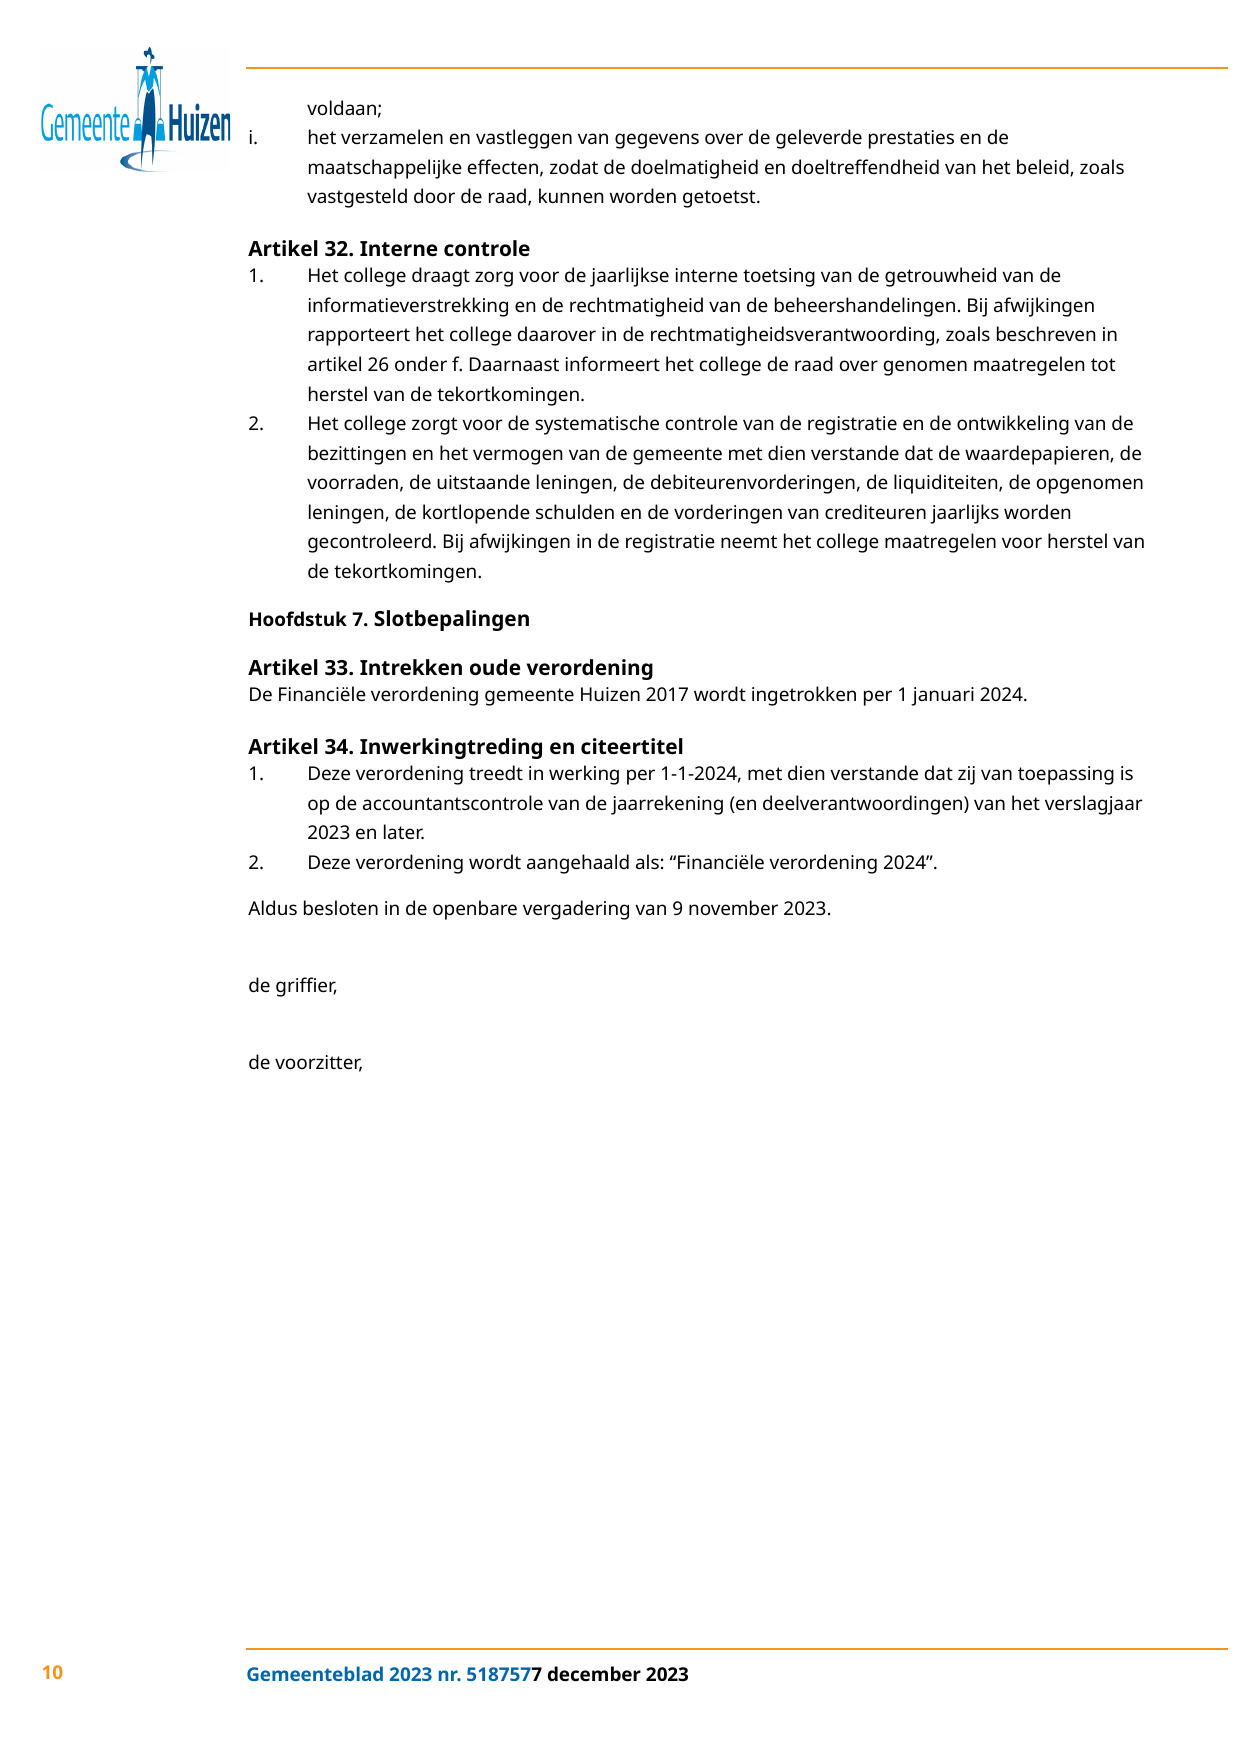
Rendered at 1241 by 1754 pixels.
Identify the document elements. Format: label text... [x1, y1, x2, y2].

list voldaan; [248, 95, 1152, 121]
list Het college draagt zorg voor de jaarlijkse interne toetsing van de getrouwheid van de informatieverstrekking en de rechtmatigheid van de beheershandelingen. Bij afwijkingen rapporteert het college daarover in de rechtmatigheidsverantwoording, zoals beschreven in artikel 26 onder f. Daarnaast informeert het college de raad over genomen maatregelen tot herstel van de tekortkomingen. [248, 262, 1152, 406]
list Het college zorgt voor de systematische controle van de registratie en de ontwikkeling van de bezittingen en het vermogen van de gemeente met dien verstande dat de waardepapieren, de voorraden, de uitstaande leningen, de debiteurenvorderingen, de liquiditeiten, de opgenomen leningen, de kortlopende schulden en de vorderingen van crediteuren jaarlijks worden gecontroleerd. Bij afwijkingen in de registratie neemt het college maatregelen voor herstel van de tekortkomingen. [248, 410, 1152, 584]
text Hoofdstuk 7. Slotbepalingen [248, 604, 1152, 632]
list Deze verordening treedt in werking per 1-1-2024, met dien verstande dat zij van toepassing is op de accountantscontrole van de jaarrekening (en deelverantwoordingen) van het verslagjaar 2023 en later. [248, 760, 1152, 845]
text de griffier, [248, 972, 1152, 998]
list Deze verordening wordt aangehaald als: “Financiële verordening 2024”. [248, 849, 1152, 875]
list het verzamelen en vastleggen van gegevens over de geleverde prestaties en de maatschappelijke effecten, zodat de doelmatigheid en doeltreffendheid van het beleid, zoals vastgesteld door de raad, kunnen worden getoetst. [248, 124, 1152, 209]
text Aldus besloten in de openbare vergadering van 9 november 2023. [248, 895, 1152, 921]
text de voorzitter, [248, 1049, 1152, 1075]
text Artikel 33. Intrekken oude verordening [248, 653, 1152, 682]
text Artikel 32. Interne controle [248, 234, 1152, 262]
text De Financiële verordening gemeente Huizen 2017 wordt ingetrokken per 1 januari 2024. [248, 682, 1152, 707]
text Artikel 34. Inwerkingtreding en citeertitel [248, 732, 1152, 760]
picture [41, 47, 231, 172]
